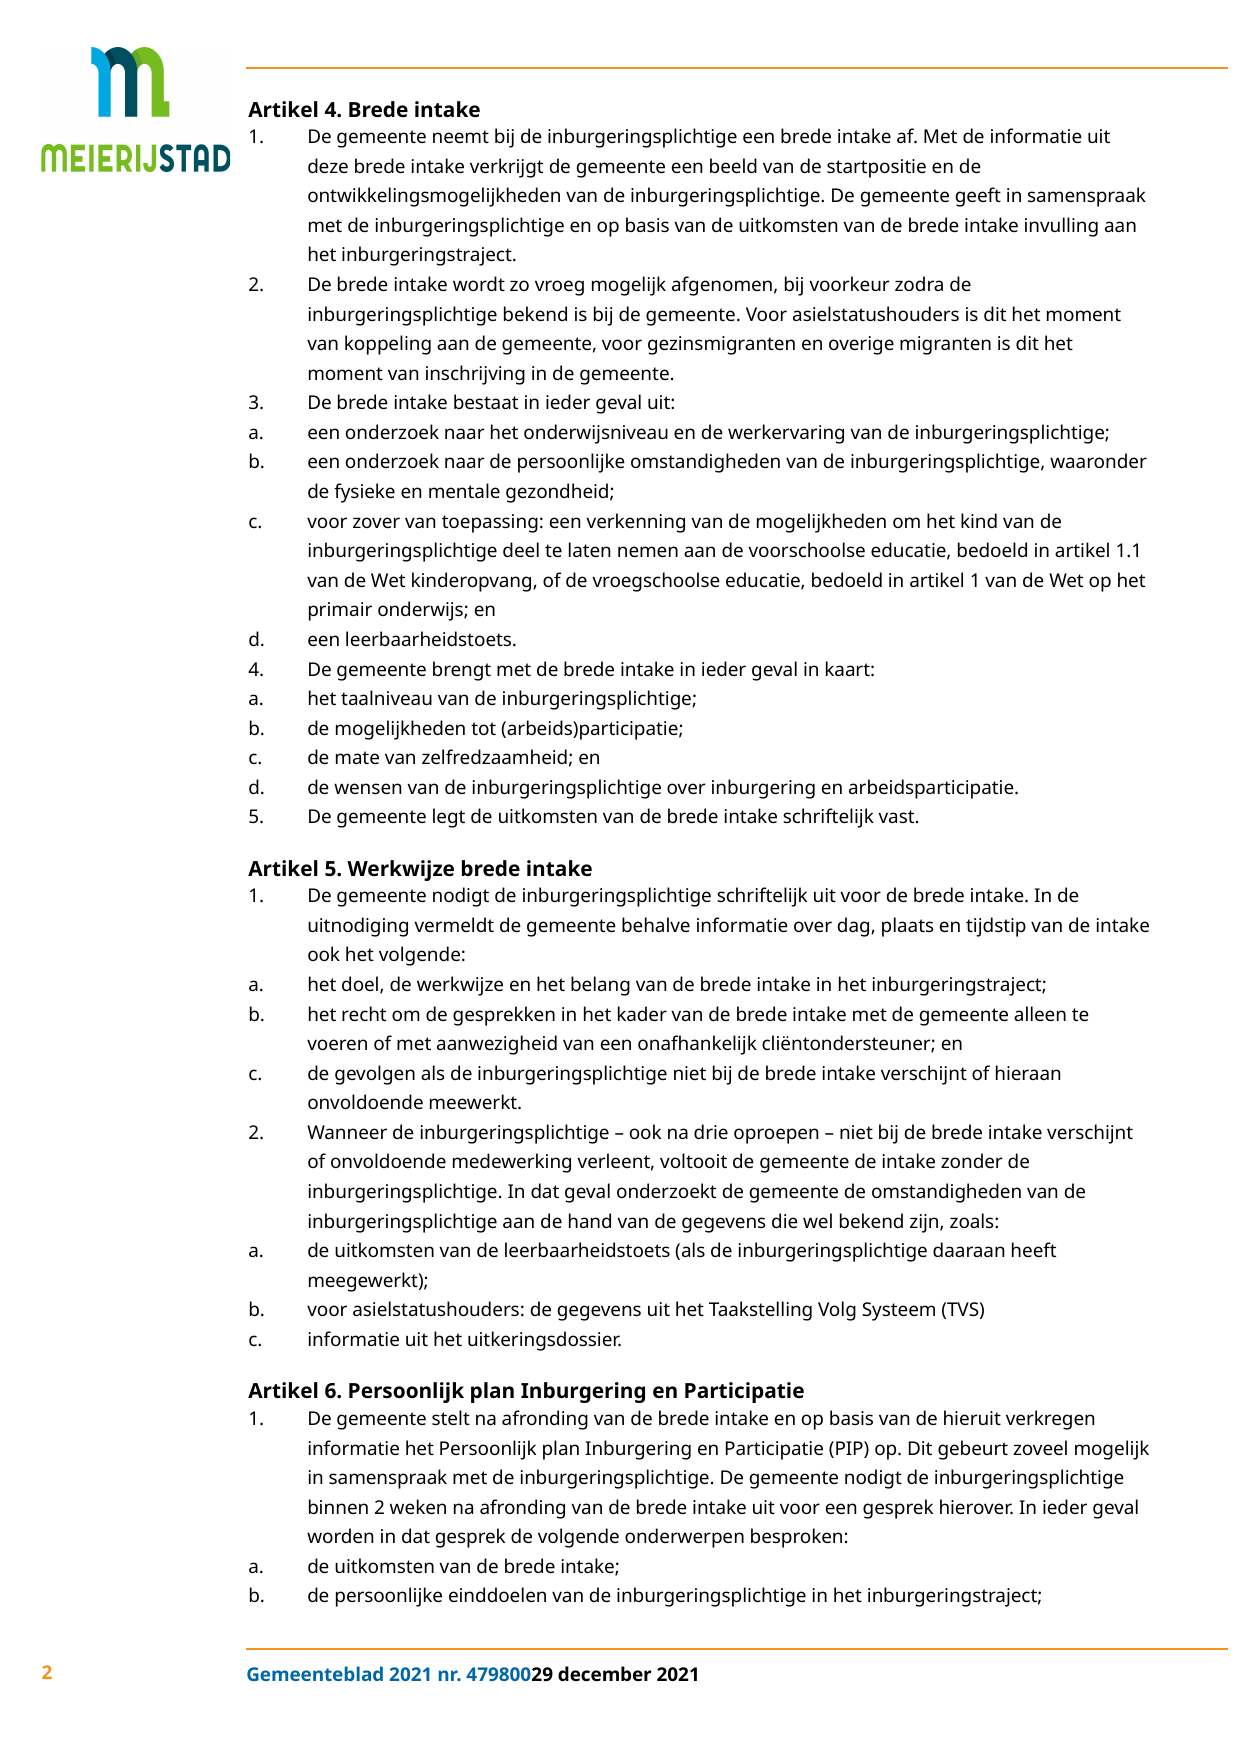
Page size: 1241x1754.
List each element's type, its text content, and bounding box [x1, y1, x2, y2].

text Artikel 6. Persoonlijk plan Inburgering en Participatie [248, 1377, 1152, 1405]
list De gemeente legt de uitkomsten van de brede intake schriftelijk vast. [248, 804, 1152, 829]
list de mate van zelfredzaamheid; en [248, 744, 1152, 770]
list de gevolgen als de inburgeringsplichtige niet bij de brede intake verschijnt of hieraan onvoldoende meewerkt. [248, 1060, 1152, 1115]
list de uitkomsten van de leerbaarheidstoets (als de inburgeringsplichtige daaraan heeft meegewerkt); [248, 1237, 1152, 1293]
list een onderzoek naar het onderwijsniveau en de werkervaring van de inburgeringsplichtige; [248, 419, 1152, 445]
list voor zover van toepassing: een verkenning van de mogelijkheden om het kind van de inburgeringsplichtige deel te laten nemen aan de voorschoolse educatie, bedoeld in artikel 1.1 van de Wet kinderopvang, of de vroegschoolse educatie, bedoeld in artikel 1 van de Wet op het primair onderwijs; en [248, 508, 1152, 622]
text Artikel 4. Brede intake [248, 95, 1152, 123]
list De gemeente stelt na afronding van de brede intake en op basis van de hieruit verkregen informatie het Persoonlijk plan Inburgering en Participatie (PIP) op. Dit gebeurt zoveel mogelijk in samenspraak met de inburgeringsplichtige. De gemeente nodigt de inburgeringsplichtige binnen 2 weken na afronding van de brede intake uit voor een gesprek hierover. In ieder geval worden in dat gesprek de volgende onderwerpen besproken: [248, 1405, 1152, 1549]
list de mogelijkheden tot (arbeids)participatie; [248, 715, 1152, 741]
list het taalniveau van de inburgeringsplichtige; [248, 685, 1152, 711]
list De gemeente brengt met de brede intake in ieder geval in kaart: [248, 656, 1152, 681]
list de persoonlijke einddoelen van de inburgeringsplichtige in het inburgeringstraject; [248, 1583, 1152, 1608]
text Artikel 5. Werkwijze brede intake [248, 854, 1152, 882]
list een onderzoek naar de persoonlijke omstandigheden van de inburgeringsplichtige, waaronder de fysieke en mentale gezondheid; [248, 449, 1152, 504]
list het recht om de gesprekken in het kader van de brede intake met de gemeente alleen te voeren of met aanwezigheid van een onafhankelijk cliëntondersteuner; en [248, 1001, 1152, 1056]
list Wanneer de inburgeringsplichtige – ook na drie oproepen – niet bij de brede intake verschijnt of onvoldoende medewerking verleent, voltooit de gemeente de intake zonder de inburgeringsplichtige. In dat geval onderzoekt de gemeente de omstandigheden van de inburgeringsplichtige aan de hand van de gegevens die wel bekend zijn, zoals: [248, 1119, 1152, 1234]
list de uitkomsten van de brede intake; [248, 1553, 1152, 1579]
list informatie uit het uitkeringsdossier. [248, 1326, 1152, 1352]
list De gemeente neemt bij de inburgeringsplichtige een brede intake af. Met de informatie uit deze brede intake verkrijgt de gemeente een beeld van de startpositie en de ontwikkelingsmogelijkheden van de inburgeringsplichtige. De gemeente geeft in samenspraak met de inburgeringsplichtige en op basis van de uitkomsten van de brede intake invulling aan het inburgeringstraject. [248, 123, 1152, 267]
list voor asielstatushouders: de gegevens uit het Taakstelling Volg Systeem (TVS) [248, 1297, 1152, 1322]
list het doel, de werkwijze en het belang van de brede intake in het inburgeringstraject; [248, 971, 1152, 997]
list de wensen van de inburgeringsplichtige over inburgering en arbeidsparticipatie. [248, 774, 1152, 800]
list De brede intake wordt zo vroeg mogelijk afgenomen, bij voorkeur zodra de inburgeringsplichtige bekend is bij de gemeente. Voor asielstatushouders is dit het moment van koppeling aan de gemeente, voor gezinsmigranten en overige migranten is dit het moment van inschrijving in de gemeente. [248, 271, 1152, 386]
picture [41, 47, 231, 172]
list De gemeente nodigt de inburgeringsplichtige schriftelijk uit voor de brede intake. In de uitnodiging vermeldt de gemeente behalve informatie over dag, plaats en tijdstip van de intake ook het volgende: [248, 882, 1152, 967]
list een leerbaarheidstoets. [248, 626, 1152, 652]
list De brede intake bestaat in ieder geval uit: [248, 389, 1152, 415]
